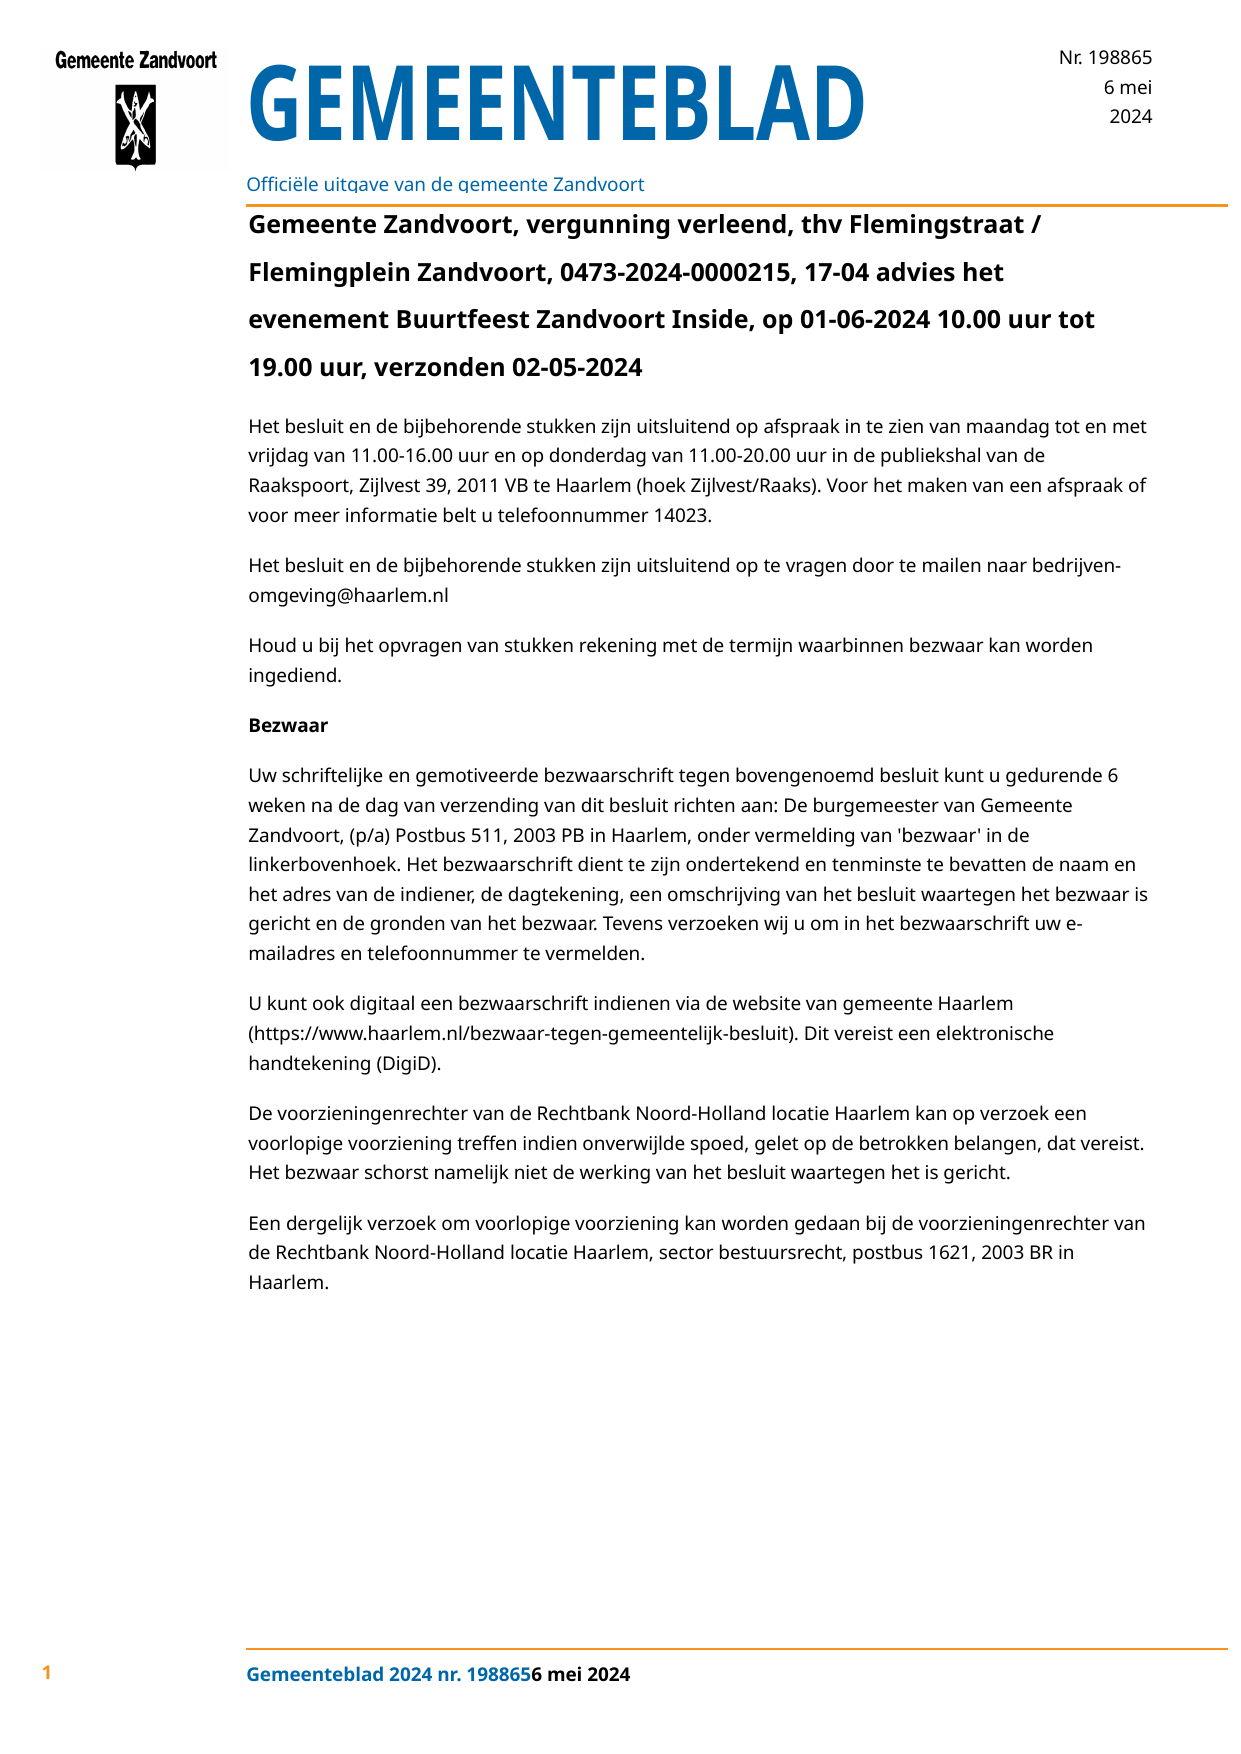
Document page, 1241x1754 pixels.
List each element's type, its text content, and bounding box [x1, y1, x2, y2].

picture [41, 47, 231, 172]
text U kunt ook digitaal een bezwaarschrift indienen via de website van gemeente Haarlem (https://www.haarlem.nl/bezwaar-tegen-gemeentelijk-besluit). Dit vereist een elektronische handtekening (DigiD). [248, 991, 1152, 1076]
text Houd u bij het opvragen van stukken rekening met de termijn waarbinnen bezwaar kan worden ingediend. [248, 632, 1152, 688]
text Het besluit en de bijbehorende stukken zijn uitsluitend op te vragen door te mailen naar bedrijven-omgeving@haarlem.nl [248, 552, 1152, 608]
text Bezwaar [248, 712, 1152, 738]
text Het besluit en de bijbehorende stukken zijn uitsluitend op afspraak in te zien van maandag tot en met vrijdag van 11.00-16.00 uur en op donderdag van 11.00-20.00 uur in de publiekshal van de Raakspoort, Zijlvest 39, 2011 VB te Haarlem (hoek Zijlvest/Raaks). Voor het maken van een afspraak of voor meer informatie belt u telefoonnummer 14023. [248, 413, 1152, 528]
text Uw schriftelijke en gemotiveerde bezwaarschrift tegen bovengenoemd besluit kunt u gedurende 6 weken na de dag van verzending van dit besluit richten aan: De burgemeester van Gemeente Zandvoort, (p/a) Postbus 511, 2003 PB in Haarlem, onder vermelding van 'bezwaar' in de linkerbovenhoek. Het bezwaarschrift dient te zijn ondertekend en tenminste te bevatten de naam en het adres van de indiener, de dagtekening, een omschrijving van het besluit waartegen het bezwaar is gericht en de gronden van het bezwaar. Tevens verzoeken wij u om in het bezwaarschrift uw e-mailadres en telefoonnummer te vermelden. [248, 763, 1152, 966]
text Een dergelijk verzoek om voorlopige voorziening kan worden gedaan bij de voorzieningenrechter van de Rechtbank Noord-Holland locatie Haarlem, sector bestuursrecht, postbus 1621, 2003 BR in Haarlem. [248, 1210, 1152, 1295]
text De voorzieningenrechter van de Rechtbank Noord-Holland locatie Haarlem kan op verzoek een voorlopige voorziening treffen indien onverwijlde spoed, gelet op de betrokken belangen, dat vereist. Het bezwaar schorst namelijk niet de werking van het besluit waartegen het is gericht. [248, 1100, 1152, 1185]
text Gemeente Zandvoort, vergunning verleend, thv Flemingstraat / Flemingplein Zandvoort, 0473-2024-0000215, 17-04 advies het evenement Buurtfeest Zandvoort Inside, op 01-06-2024 10.00 uur tot 19.00 uur, verzonden 02-05-2024 [248, 207, 1152, 384]
